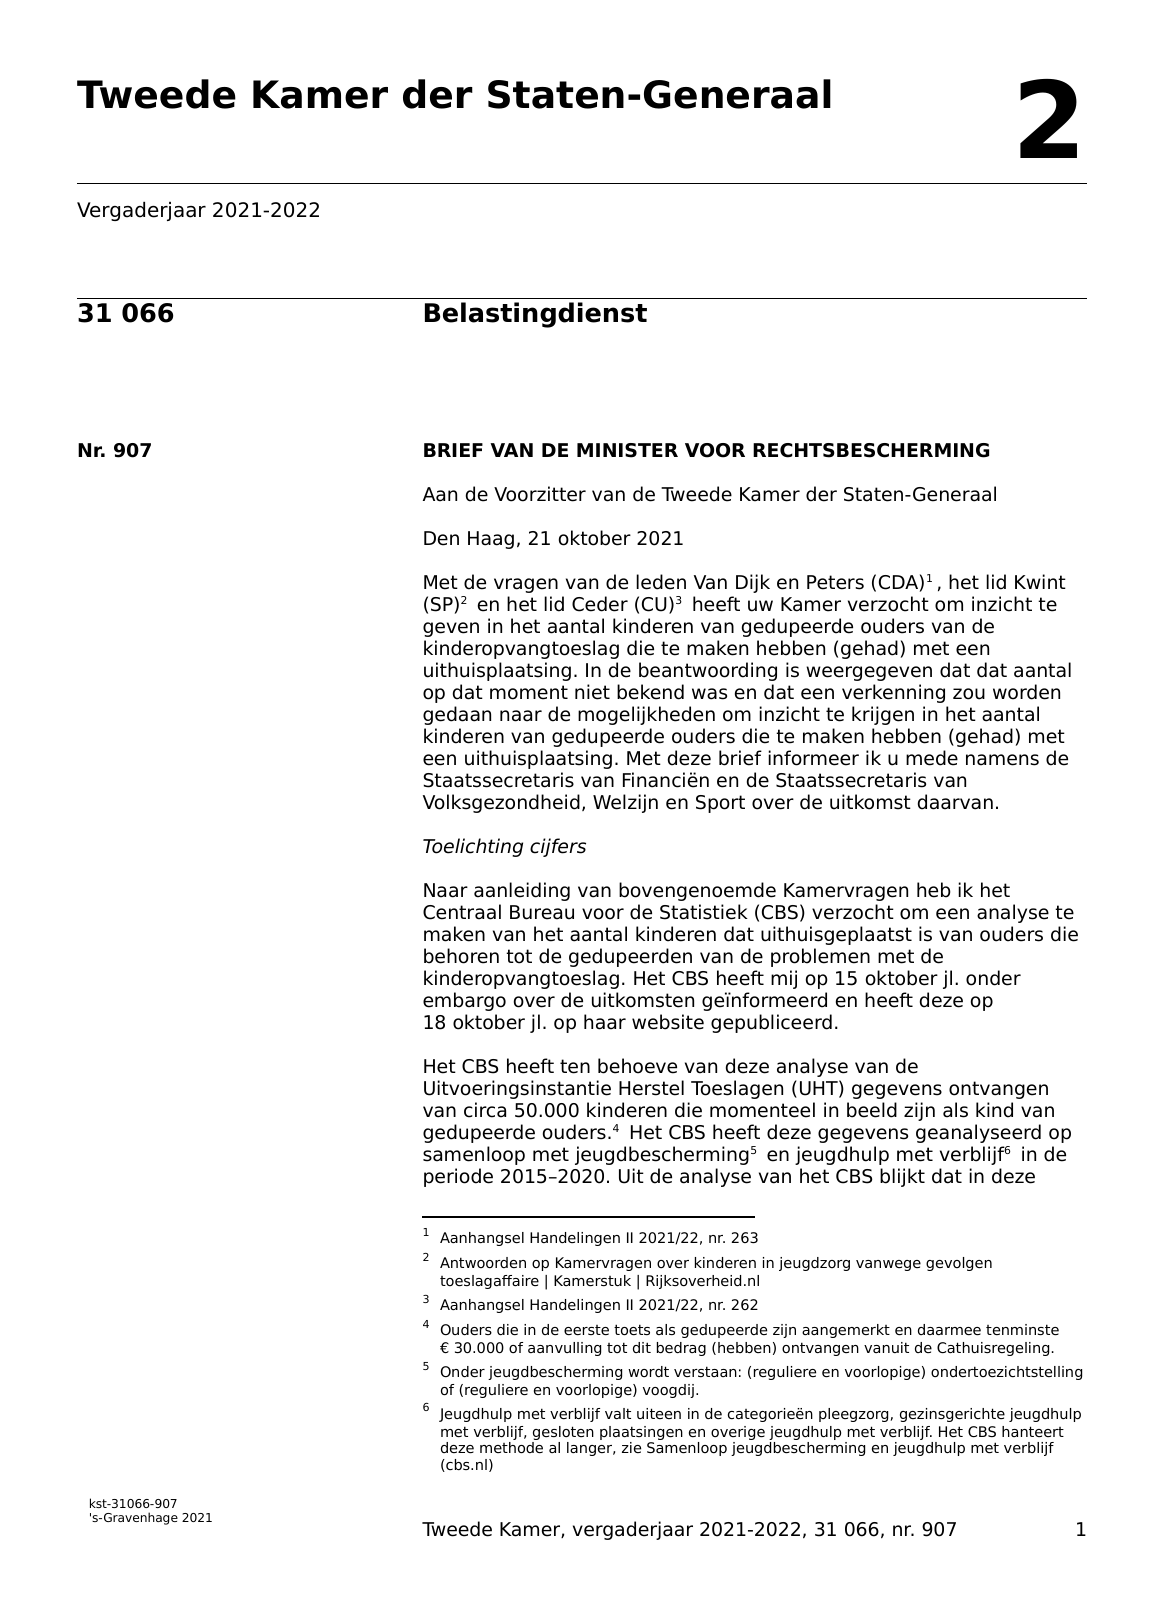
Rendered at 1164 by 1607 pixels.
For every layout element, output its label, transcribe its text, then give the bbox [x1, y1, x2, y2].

text Aan de Voorzitter van de Tweede Kamer der Staten-Generaal [422, 484, 1087, 506]
table_cell Vergaderjaar 2021-2022 [77, 184, 1087, 298]
text Met de vragen van de leden Van Dijk en Peters (CDA), het lid Kwint (SP) en het lid Ceder (CU) heeft uw Kamer verzocht om inzicht te geven in het aantal kinderen van gedupeerde ouders van de kinderopvangtoeslag die te maken hebben (gehad) met een uithuisplaatsing. In de beantwoording is weergegeven dat dat aantal op dat moment niet bekend was en dat een verkenning zou worden gedaan naar de mogelijkheden om inzicht te krijgen in het aantal kinderen van gedupeerde ouders die te maken hebben (gehad) met een uithuisplaatsing. Met deze brief informeer ik u mede namens de Staatssecretaris van Financiën en de Staatssecretaris van Volksgezondheid, Welzijn en Sport over de uitkomst daarvan. [422, 572, 1087, 814]
text Naar aanleiding van bovengenoemde Kamervragen heb ik het Centraal Bureau voor de Statistiek (CBS) verzocht om een analyse te maken van het aantal kinderen dat uithuisgeplaatst is van ouders die behoren tot de gedupeerden van de problemen met de kinderopvangtoeslag. Het CBS heeft mij op 15 oktober jl. onder embargo over de uitkomsten geïnformeerd en heeft deze op 18 oktober jl. op haar website gepubliceerd. [422, 880, 1087, 1034]
text Onder jeugdbescherming wordt verstaan: (reguliere en voorlopige) ondertoezichtstelling of (reguliere en voorlopige) voogdij. [422, 1360, 1087, 1399]
subtitle 31 066 Belastingdienst [77, 299, 1087, 329]
text Aanhangsel Handelingen II 2021/22, nr. 262 [422, 1293, 1087, 1315]
text 's-Gravenhage 2021 [88, 1511, 323, 1525]
subtitle Nr. 907 BRIEF VAN DE MINISTER VOOR RECHTSBESCHERMING [77, 440, 1087, 462]
text Aanhangsel Handelingen II 2021/22, nr. 263 [422, 1226, 1087, 1248]
subtitle Toelichting cijfers [422, 836, 1087, 858]
text Ouders die in de eerste toets als gedupeerde zijn aangemerkt en daarmee tenminste € 30.000 of aanvulling tot dit bedrag (hebben) ontvangen vanuit de Cathuisregeling. [422, 1318, 1087, 1357]
text kst-31066-907 [88, 1497, 323, 1511]
text Den Haag, 21 oktober 2021 [422, 528, 1087, 550]
text Jeugdhulp met verblijf valt uiteen in de categorieën pleegzorg, gezinsgerichte jeugdhulp met verblijf, gesloten plaatsingen en overige jeugdhulp met verblijf. Het CBS hanteert deze methode al langer, zie Samenloop jeugdbescherming en jeugdhulp met verblijf (cbs.nl) [422, 1402, 1087, 1474]
text Het CBS heeft ten behoeve van deze analyse van de Uitvoeringsinstantie Herstel Toeslagen (UHT) gegevens ontvangen van circa 50.000 kinderen die momenteel in beeld zijn als kind van gedupeerde ouders. Het CBS heeft deze gegevens geanalyseerd op samenloop met jeugdbescherming en jeugdhulp met verblijf in de periode 2015–2020. Uit de analyse van het CBS blijkt dat in deze [422, 1056, 1087, 1188]
table_header 2 [886, 59, 1087, 183]
text Antwoorden op Kamervragen over kinderen in jeugdzorg vanwege gevolgen toeslagaffaire | Kamerstuk | Rijksoverheid.nl [422, 1251, 1087, 1290]
table_header Tweede Kamer der Staten-Generaal [77, 59, 886, 183]
